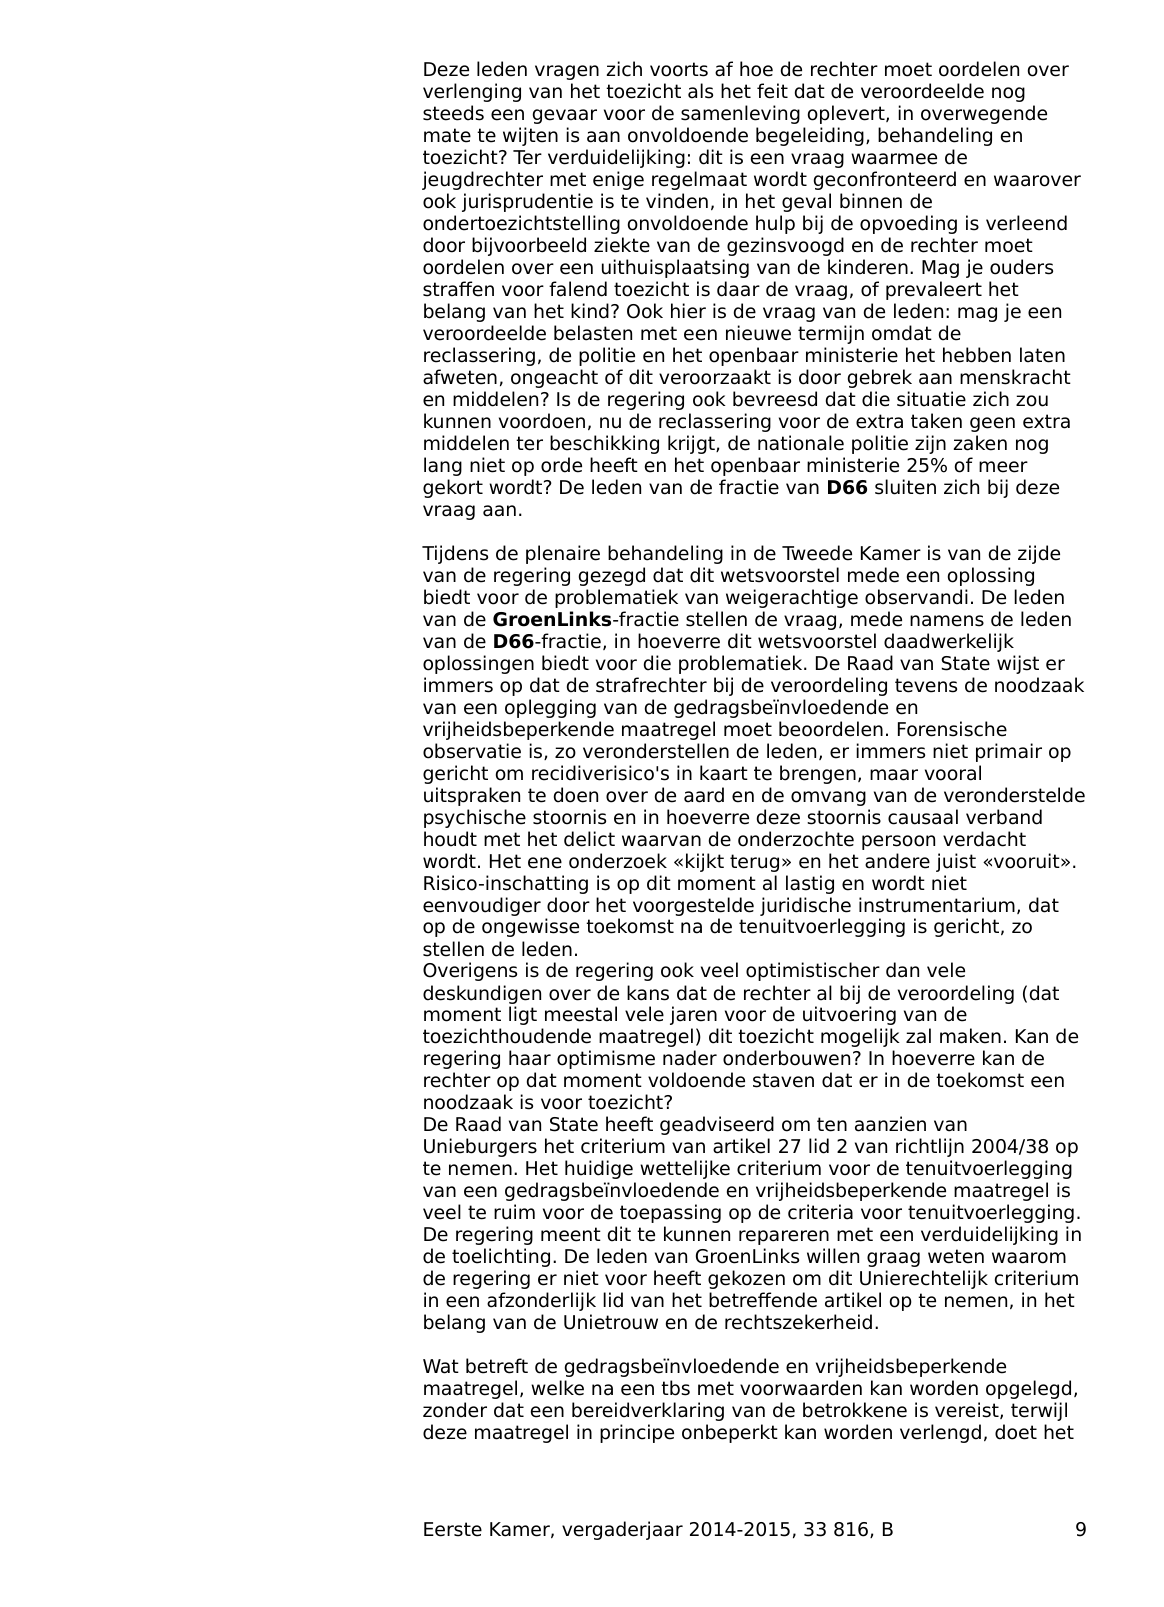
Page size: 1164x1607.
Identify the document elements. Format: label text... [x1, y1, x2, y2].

text De Raad van State heeft geadviseerd om ten aanzien van Unieburgers het criterium van artikel 27 lid 2 van richtlijn 2004/38 op te nemen. Het huidige wettelijke criterium voor de tenuitvoerlegging van een gedragsbeïnvloedende en vrijheidsbeperkende maatregel is veel te ruim voor de toepassing op de criteria voor tenuitvoerlegging. De regering meent dit te kunnen repareren met een verduidelijking in de toelichting. De leden van GroenLinks willen graag weten waarom de regering er niet voor heeft gekozen om dit Unierechtelijk criterium in een afzonderlijk lid van het betreffende artikel op te nemen, in het belang van de Unietrouw en de rechtszekerheid. [422, 1114, 1087, 1334]
text Deze leden vragen zich voorts af hoe de rechter moet oordelen over verlenging van het toezicht als het feit dat de veroordeelde nog steeds een gevaar voor de samenleving oplevert, in overwegende mate te wijten is aan onvoldoende begeleiding, behandeling en toezicht? Ter verduidelijking: dit is een vraag waarmee de jeugdrechter met enige regelmaat wordt geconfronteerd en waarover ook jurisprudentie is te vinden, in het geval binnen de ondertoezichtstelling onvoldoende hulp bij de opvoeding is verleend door bijvoorbeeld ziekte van de gezinsvoogd en de rechter moet oordelen over een uithuisplaatsing van de kinderen. Mag je ouders straffen voor falend toezicht is daar de vraag, of prevaleert het belang van het kind? Ook hier is de vraag van de leden: mag je een veroordeelde belasten met een nieuwe termijn omdat de reclassering, de politie en het openbaar ministerie het hebben laten afweten, ongeacht of dit veroorzaakt is door gebrek aan menskracht en middelen? Is de regering ook bevreesd dat die situatie zich zou kunnen voordoen, nu de reclassering voor de extra taken geen extra middelen ter beschikking krijgt, de nationale politie zijn zaken nog lang niet op orde heeft en het openbaar ministerie 25% of meer gekort wordt? De leden van de fractie van D66 sluiten zich bij deze vraag aan. [422, 59, 1087, 521]
text Overigens is de regering ook veel optimistischer dan vele deskundigen over de kans dat de rechter al bij de veroordeling (dat moment ligt meestal vele jaren voor de uitvoering van de toezichthoudende maatregel) dit toezicht mogelijk zal maken. Kan de regering haar optimisme nader onderbouwen? In hoeverre kan de rechter op dat moment voldoende staven dat er in de toekomst een noodzaak is voor toezicht? [422, 960, 1087, 1114]
text Wat betreft de gedragsbeïnvloedende en vrijheidsbeperkende maatregel, welke na een tbs met voorwaarden kan worden opgelegd, zonder dat een bereidverklaring van de betrokkene is vereist, terwijl deze maatregel in principe onbeperkt kan worden verlengd, doet het [422, 1356, 1087, 1444]
text Tijdens de plenaire behandeling in de Tweede Kamer is van de zijde van de regering gezegd dat dit wetsvoorstel mede een oplossing biedt voor de problematiek van weigerachtige observandi. De leden van de GroenLinks-fractie stellen de vraag, mede namens de leden van de D66-fractie, in hoeverre dit wetsvoorstel daadwerkelijk oplossingen biedt voor die problematiek. De Raad van State wijst er immers op dat de strafrechter bij de veroordeling tevens de noodzaak van een oplegging van de gedragsbeïnvloedende en vrijheidsbeperkende maatregel moet beoordelen. Forensische observatie is, zo veronderstellen de leden, er immers niet primair op gericht om recidiverisico's in kaart te brengen, maar vooral uitspraken te doen over de aard en de omvang van de veronderstelde psychische stoornis en in hoeverre deze stoornis causaal verband houdt met het delict waarvan de onderzochte persoon verdacht wordt. Het ene onderzoek «kijkt terug» en het andere juist «vooruit». Risico-inschatting is op dit moment al lastig en wordt niet eenvoudiger door het voorgestelde juridische instrumentarium, dat op de ongewisse toekomst na de tenuitvoerlegging is gericht, zo stellen de leden. [422, 543, 1087, 960]
